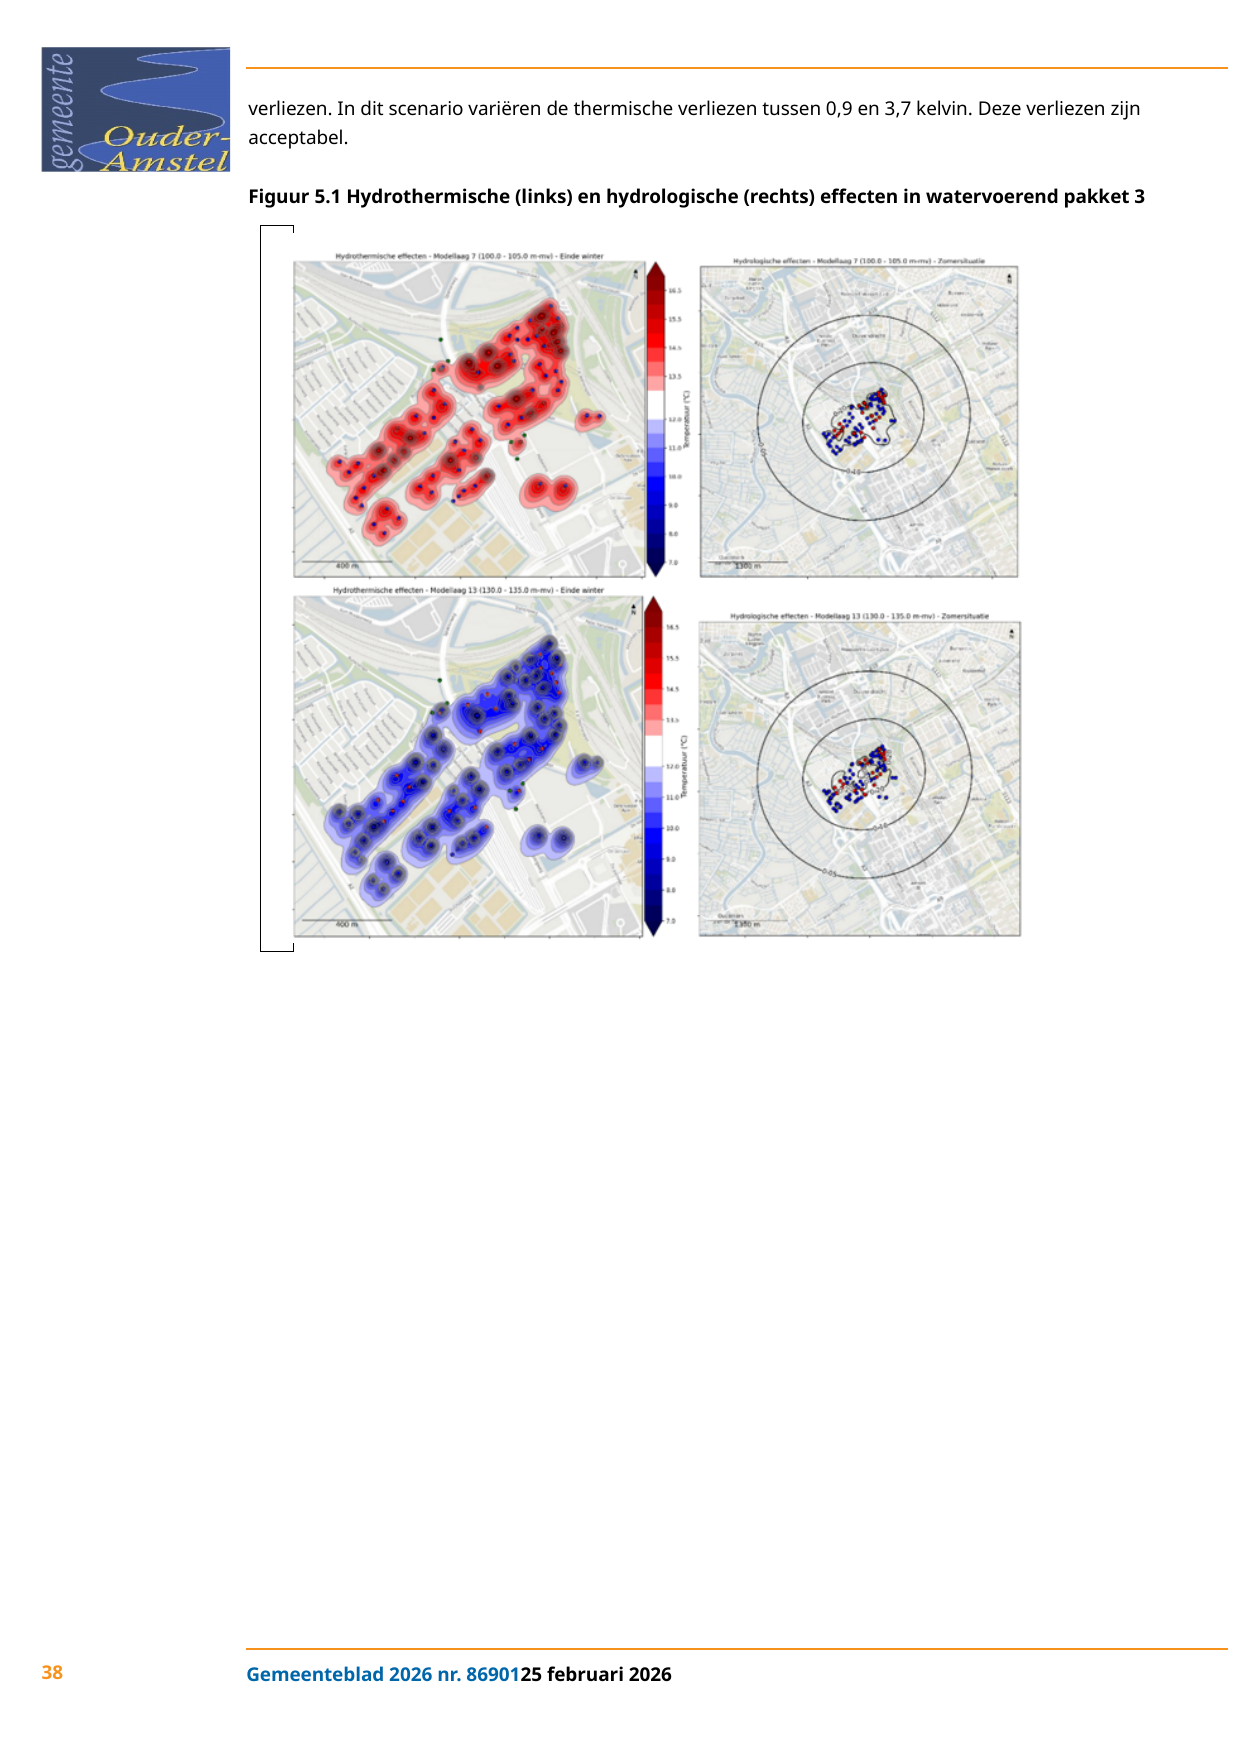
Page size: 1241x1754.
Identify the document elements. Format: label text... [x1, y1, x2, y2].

picture [268, 233, 1037, 943]
picture [41, 47, 231, 172]
text verliezen. In dit scenario variëren de thermische verliezen tussen 0,9 en 3,7 kelvin. Deze verliezen zijn acceptabel. [248, 95, 1152, 150]
text Figuur 5.1 Hydrothermische (links) en hydrologische (rechts) effecten in watervoerend pakket 3 [248, 183, 1152, 209]
